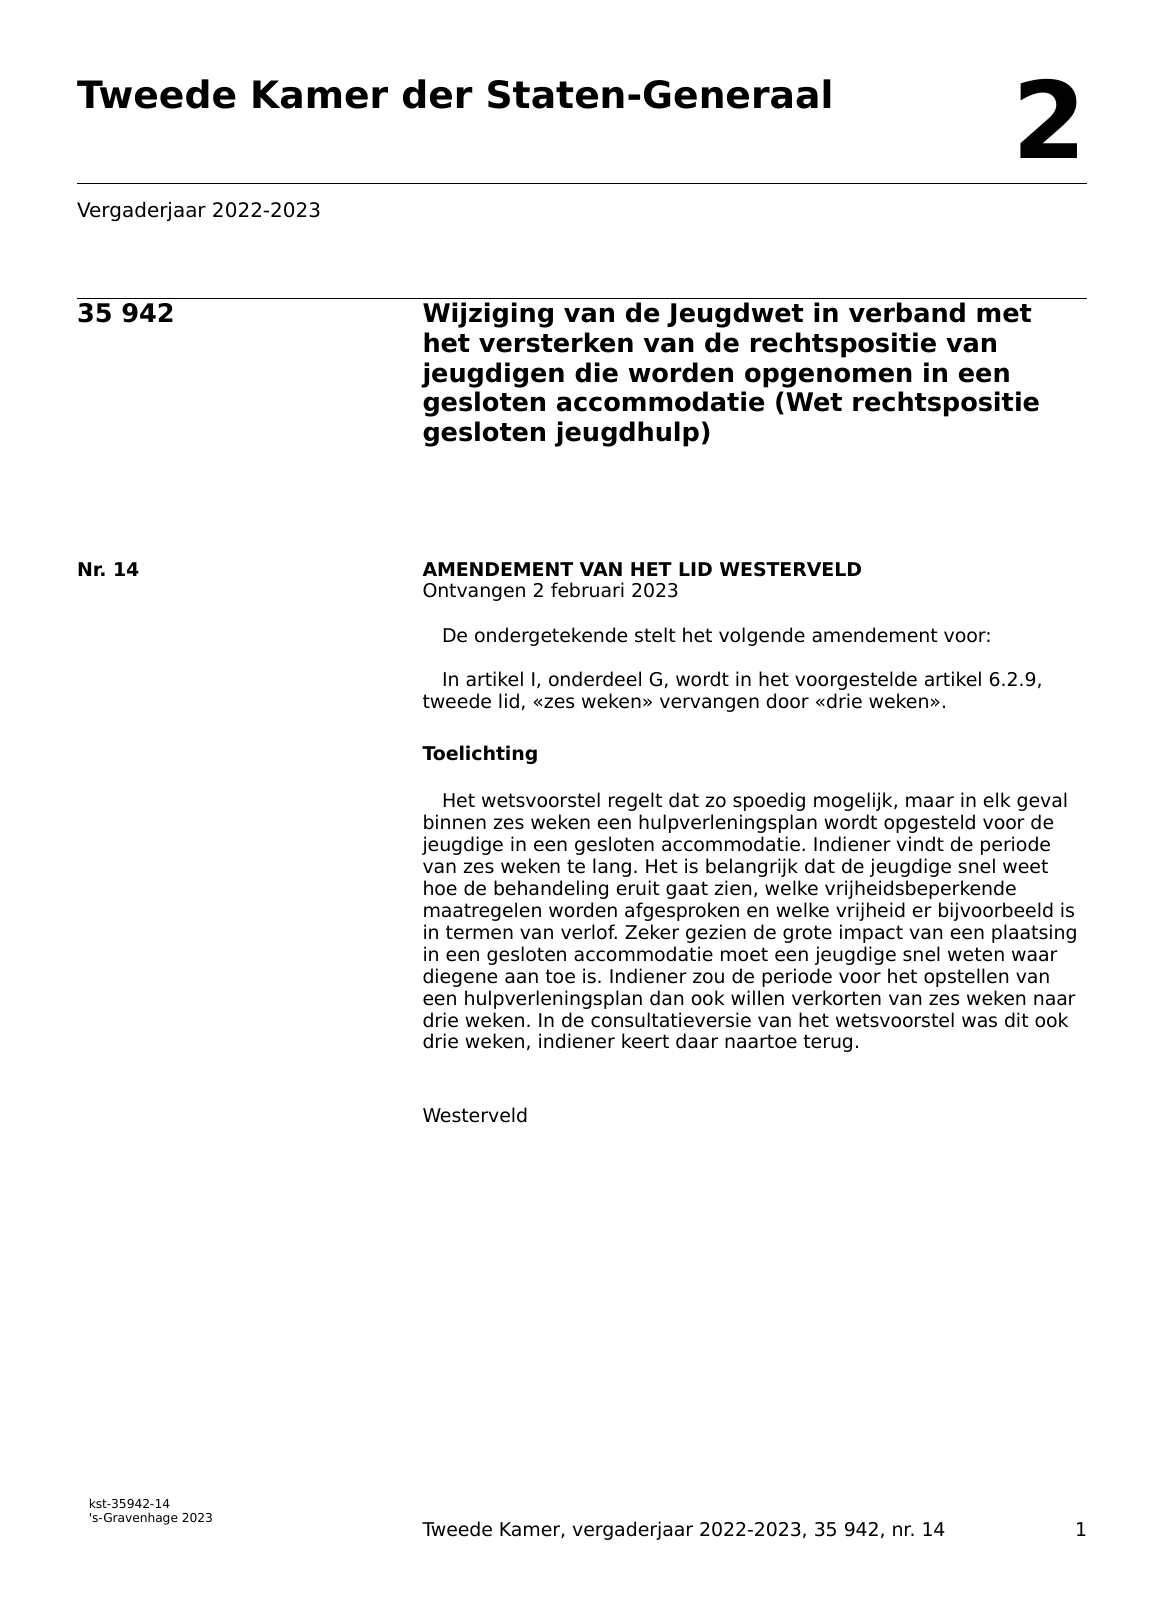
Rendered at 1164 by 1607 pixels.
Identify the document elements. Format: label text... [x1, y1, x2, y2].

text De ondergetekende stelt het volgende amendement voor: [422, 624, 1087, 647]
table_header 2 [886, 59, 1087, 183]
text Het wetsvoorstel regelt dat zo spoedig mogelijk, maar in elk geval binnen zes weken een hulpverleningsplan wordt opgesteld voor de jeugdige in een gesloten accommodatie. Indiener vindt de periode van zes weken te lang. Het is belangrijk dat de jeugdige snel weet hoe de behandeling eruit gaat zien, welke vrijheidsbeperkende maatregelen worden afgesproken en welke vrijheid er bijvoorbeeld is in termen van verlof. Zeker gezien de grote impact van een plaatsing in een gesloten accommodatie moet een jeugdige snel weten waar diegene aan toe is. Indiener zou de periode voor het opstellen van een hulpverleningsplan dan ook willen verkorten van zes weken naar drie weken. In de consultatieversie van het wetsvoorstel was dit ook drie weken, indiener keert daar naartoe terug. [422, 790, 1087, 1053]
text Westerveld [422, 1083, 1087, 1127]
subtitle Toelichting [422, 743, 1087, 765]
table_cell Vergaderjaar 2022-2023 [77, 184, 1087, 298]
text kst-35942-14 [88, 1497, 323, 1511]
subtitle 35 942 Wijziging van de Jeugdwet in verband met het versterken van de rechtspositie van jeugdigen die worden opgenomen in een gesloten accommodatie (Wet rechtspositie gesloten jeugdhulp) [77, 299, 1087, 447]
text Ontvangen 2 februari 2023 [422, 580, 1087, 602]
text In artikel I, onderdeel G, wordt in het voorgestelde artikel 6.2.9, tweede lid, «zes weken» vervangen door «drie weken». [422, 669, 1087, 713]
table_header Tweede Kamer der Staten-Generaal [77, 59, 886, 183]
text 's-Gravenhage 2023 [88, 1511, 323, 1525]
subtitle Nr. 14 AMENDEMENT VAN HET LID WESTERVELD [77, 558, 1087, 580]
